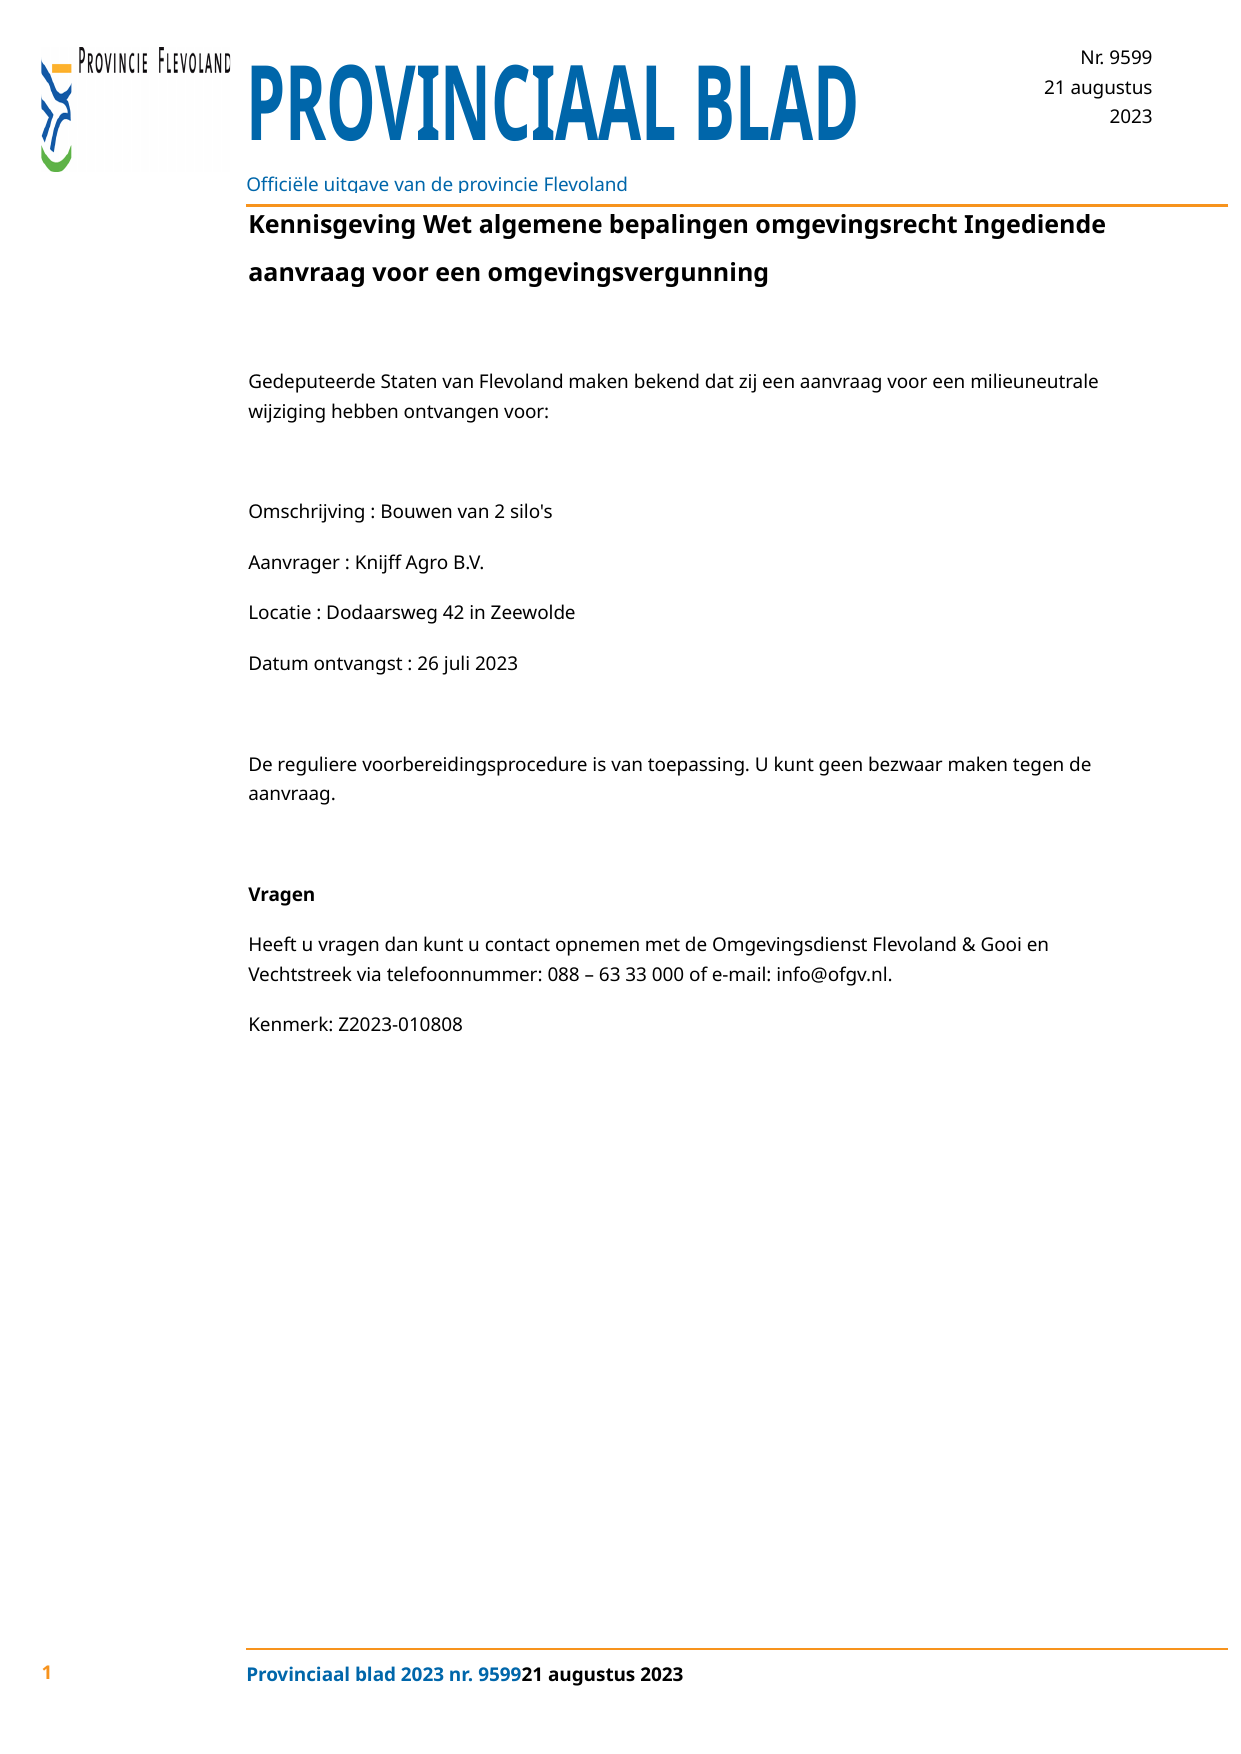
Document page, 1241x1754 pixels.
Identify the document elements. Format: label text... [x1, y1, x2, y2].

text Gedeputeerde Staten van Flevoland maken bekend dat zij een aanvraag voor een milieuneutrale wijziging hebben ontvangen voor: [248, 368, 1152, 424]
text Kenmerk: Z2023-010808 [248, 1012, 1152, 1037]
text Omschrijving : Bouwen van 2 silo's [248, 499, 1152, 524]
picture [41, 47, 231, 172]
text Vragen [248, 881, 1152, 907]
text Aanvrager : Knijff Agro B.V. [248, 549, 1152, 575]
text Heeft u vragen dan kunt u contact opnemen met de Omgevingsdienst Flevoland & Gooi en Vechtstreek via telefoonnummer: 088 – 63 33 000 of e-mail: info@ofgv.nl. [248, 932, 1152, 987]
text De reguliere voorbereidingsprocedure is van toepassing. U kunt geen bezwaar maken tegen de aanvraag. [248, 751, 1152, 806]
text Datum ontvangst : 26 juli 2023 [248, 650, 1152, 676]
text Locatie : Dodaarsweg 42 in Zeewolde [248, 599, 1152, 625]
text Kennisgeving Wet algemene bepalingen omgevingsrecht Ingediende aanvraag voor een omgevingsvergunning [248, 207, 1152, 288]
